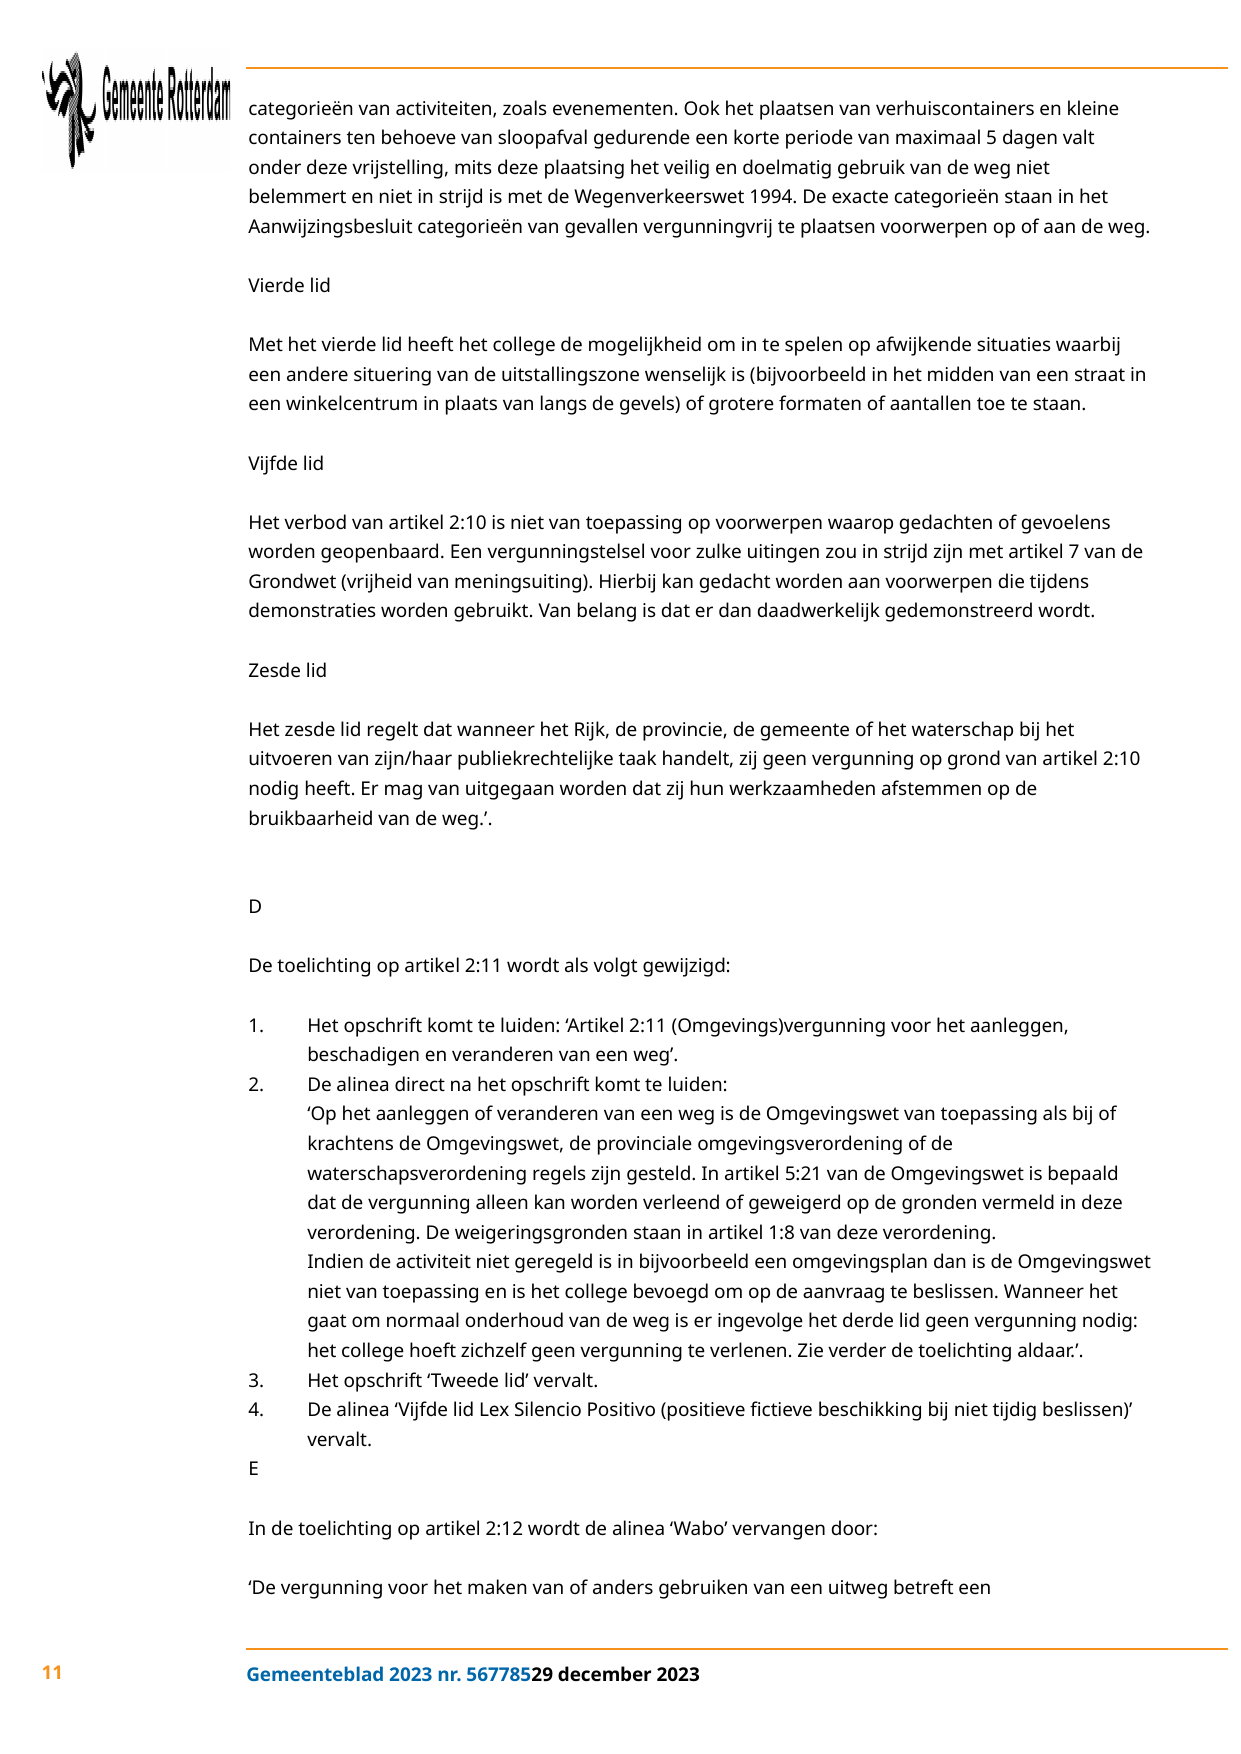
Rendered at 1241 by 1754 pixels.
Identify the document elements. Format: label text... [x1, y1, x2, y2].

picture [41, 47, 231, 172]
list De alinea ‘Vijfde lid Lex Silencio Positivo (positieve fictieve beschikking bij niet tijdig beslissen)’ vervalt. [248, 1396, 1152, 1452]
list De alinea direct na het opschrift komt te luiden: [248, 1071, 1152, 1097]
text Vierde lid [248, 272, 1152, 298]
text Het verbod van artikel 2:10 is niet van toepassing op voorwerpen waarop gedachten of gevoelens worden geopenbaard. Een vergunningstelsel voor zulke uitingen zou in strijd zijn met artikel 7 van de Grondwet (vrijheid van meningsuiting). Hierbij kan gedacht worden aan voorwerpen die tijdens demonstraties worden gebruikt. Van belang is dat er dan daadwerkelijk gedemonstreerd wordt. [248, 509, 1152, 623]
list Indien de activiteit niet geregeld is in bijvoorbeeld een omgevingsplan dan is de Omgevingswet niet van toepassing en is het college bevoegd om op de aanvraag te beslissen. Wanneer het gaat om normaal onderhoud van de weg is er ingevolge het derde lid geen vergunning nodig: het college hoeft zichzelf geen vergunning te verlenen. Zie verder de toelichting aldaar.’. [248, 1248, 1152, 1363]
text E [248, 1456, 1152, 1481]
text Zesde lid [248, 657, 1152, 683]
text ‘De vergunning voor het maken van of anders gebruiken van een uitweg betreft een [248, 1574, 1152, 1600]
text Het zesde lid regelt dat wanneer het Rijk, de provincie, de gemeente of het waterschap bij het uitvoeren van zijn/haar publiekrechtelijke taak handelt, zij geen vergunning op grond van artikel 2:10 nodig heeft. Er mag van uitgegaan worden dat zij hun werkzaamheden afstemmen op de bruikbaarheid van de weg.’. [248, 716, 1152, 831]
text In de toelichting op artikel 2:12 wordt de alinea ‘Wabo’ vervangen door: [248, 1515, 1152, 1541]
text categorieën van activiteiten, zoals evenementen. Ook het plaatsen van verhuiscontainers en kleine containers ten behoeve van sloopafval gedurende een korte periode van maximaal 5 dagen valt onder deze vrijstelling, mits deze plaatsing het veilig en doelmatig gebruik van de weg niet belemmert en niet in strijd is met de Wegenverkeerswet 1994. De exacte categorieën staan in het Aanwijzingsbesluit categorieën van gevallen vergunningvrij te plaatsen voorwerpen op of aan de weg. [248, 95, 1152, 239]
text Vijfde lid [248, 450, 1152, 476]
text D [248, 893, 1152, 919]
text De toelichting op artikel 2:11 wordt als volgt gewijzigd: [248, 953, 1152, 978]
text Met het vierde lid heeft het college de mogelijkheid om in te spelen op afwijkende situaties waarbij een andere situering van de uitstallingszone wenselijk is (bijvoorbeeld in het midden van een straat in een winkelcentrum in plaats van langs de gevels) of grotere formaten of aantallen toe te staan. [248, 331, 1152, 416]
list Het opschrift ‘Tweede lid’ vervalt. [248, 1367, 1152, 1393]
list Het opschrift komt te luiden: ‘Artikel 2:11 (Omgevings)vergunning voor het aanleggen, beschadigen en veranderen van een weg’. [248, 1012, 1152, 1067]
list ‘Op het aanleggen of veranderen van een weg is de Omgevingswet van toepassing als bij of krachtens de Omgevingswet, de provinciale omgevingsverordening of de waterschapsverordening regels zijn gesteld. In artikel 5:21 van de Omgevingswet is bepaald dat de vergunning alleen kan worden verleend of geweigerd op de gronden vermeld in deze verordening. De weigeringsgronden staan in artikel 1:8 van deze verordening. [248, 1101, 1152, 1245]
